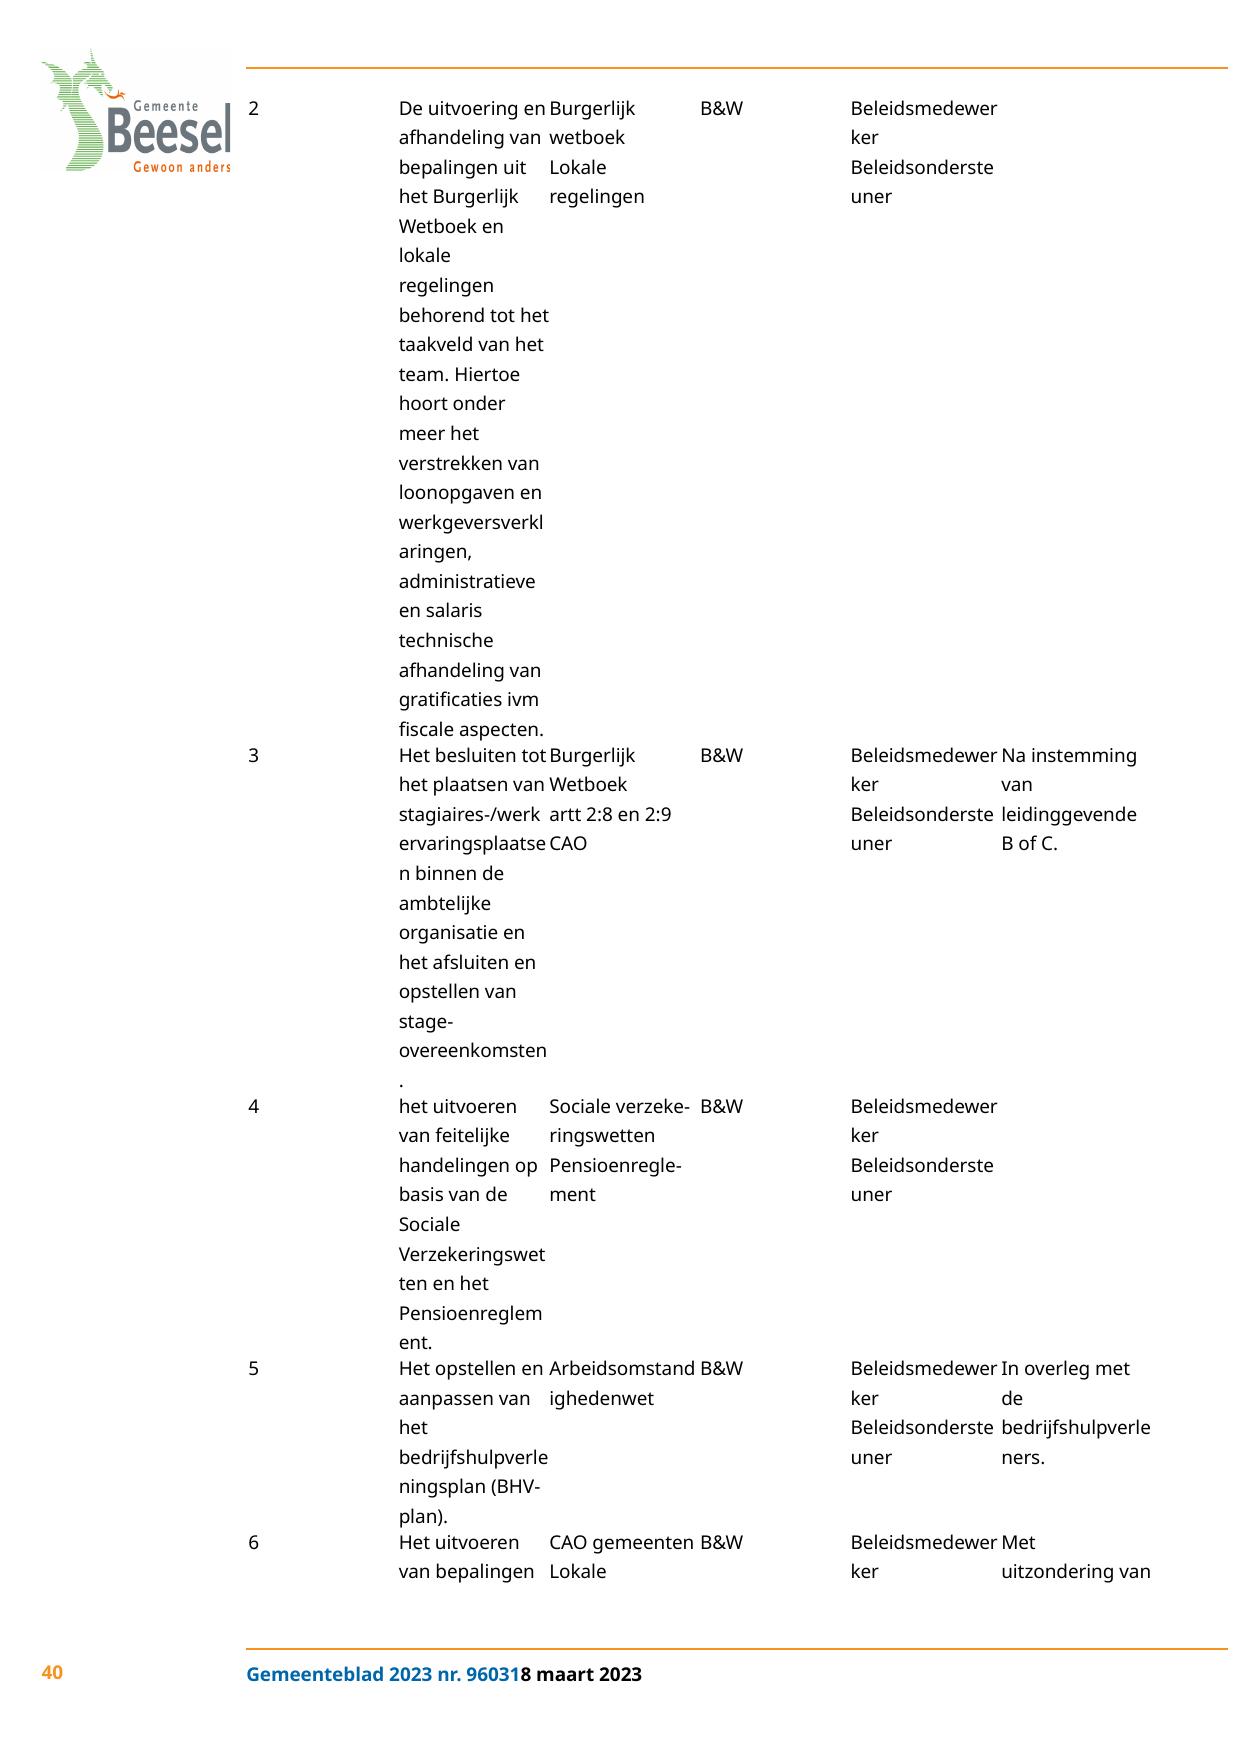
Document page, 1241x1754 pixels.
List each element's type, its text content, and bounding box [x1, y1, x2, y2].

table_cell Beleidsmedewerker Beleidsondersteuner [850, 95, 1001, 742]
table_cell B&W [700, 1355, 850, 1529]
table_cell Het uitvoeren van bepalingen [399, 1529, 549, 1584]
table_cell Het opstellen en aanpassen van het bedrijfshulpverleningsplan (BHV-plan). [399, 1355, 549, 1529]
table_cell In overleg met de bedrijfshulpverleners. [1001, 1355, 1152, 1529]
table_cell Sociale verzeke-ringswetten Pensioenregle-ment [549, 1093, 700, 1355]
table_cell Arbeidsomstandighedenwet [549, 1355, 700, 1529]
table_cell [1001, 1093, 1152, 1355]
table_cell [1001, 95, 1152, 742]
picture [41, 47, 231, 172]
table_cell Burgerlijk wetboek Lokale regelingen [549, 95, 700, 742]
table_cell 6 [248, 1529, 398, 1584]
table_cell Beleidsmedewerker Beleidsondersteuner [850, 742, 1001, 1093]
table_cell Beleidsmedewerker Beleidsondersteuner [850, 1355, 1001, 1529]
table_cell 2 [248, 95, 398, 742]
table_cell 5 [248, 1355, 398, 1529]
table_cell Beleidsmedewerker [850, 1529, 1001, 1584]
table_cell B&W [700, 1093, 850, 1355]
table_cell CAO gemeenten Lokale [549, 1529, 700, 1584]
table_cell Het besluiten tot het plaatsen van stagiaires-/werkervaringsplaatsen binnen de ambtelijke organisatie en het afsluiten en opstellen van stage-overeenkomsten. [399, 742, 549, 1093]
table_cell 3 [248, 742, 398, 1093]
table_cell B&W [700, 742, 850, 1093]
table_cell De uitvoering en afhandeling van bepalingen uit het Burgerlijk Wetboek en lokale regelingen behorend tot het taakveld van het team. Hiertoe hoort onder meer het verstrekken van loonopgaven en werkgeversverklaringen, administratieve en salaris technische afhandeling van gratificaties ivm fiscale aspecten. [399, 95, 549, 742]
table_cell het uitvoeren van feitelijke handelingen op basis van de Sociale Verzekeringswetten en het Pensioenreglement. [399, 1093, 549, 1355]
table_cell Burgerlijk Wetboek artt 2:8 en 2:9 CAO [549, 742, 700, 1093]
table_cell Met uitzondering van [1001, 1529, 1152, 1584]
table_cell Beleidsmedewerker Beleidsondersteuner [850, 1093, 1001, 1355]
table_cell B&W [700, 1529, 850, 1584]
table_cell B&W [700, 95, 850, 742]
table_cell 4 [248, 1093, 398, 1355]
table_cell Na instemming van leidinggevende B of C. [1001, 742, 1152, 1093]
